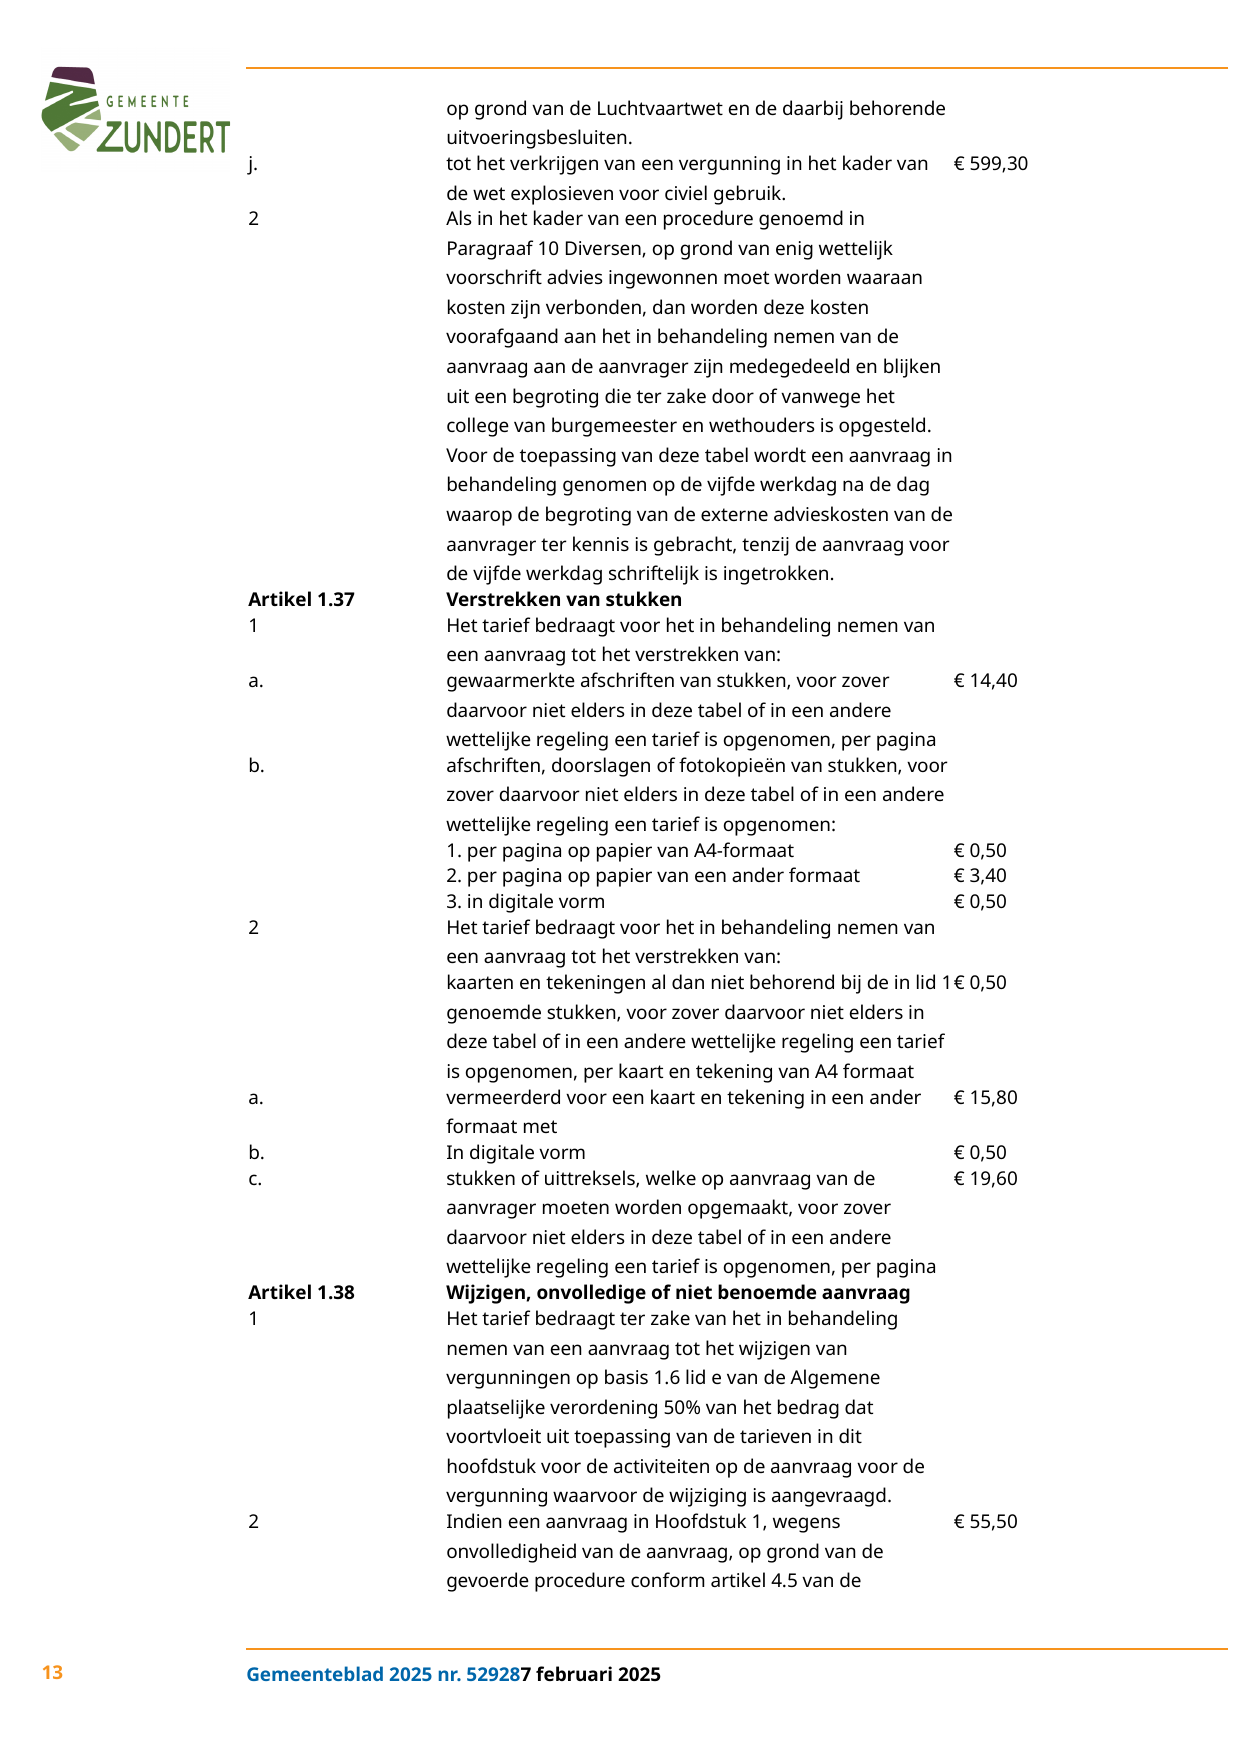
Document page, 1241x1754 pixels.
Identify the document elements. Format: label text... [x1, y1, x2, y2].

table_cell stukken of uittreksels, welke op aanvraag van de aanvrager moeten worden opgemaakt, voor zover daarvoor niet elders in deze tabel of in een andere wettelijke regeling een tarief is opgenomen, per pagina [446, 1165, 954, 1279]
table_cell [954, 752, 1152, 837]
table_cell 2. per pagina op papier van een ander formaat [446, 863, 954, 888]
table_cell [954, 1305, 1152, 1508]
table_cell Het tarief bedraagt ter zake van het in behandeling nemen van een aanvraag tot het wijzigen van vergunningen op basis 1.6 lid e van de Algemene plaatselijke verordening 50% van het bedrag dat voortvloeit uit toepassing van de tarieven in dit hoofdstuk voor de activiteiten op de aanvraag voor de vergunning waarvoor de wijziging is aangevraagd. [446, 1305, 954, 1508]
table_cell gewaarmerkte afschriften van stukken, voor zover daarvoor niet elders in deze tabel of in een andere wettelijke regeling een tarief is opgenomen, per pagina [446, 667, 954, 752]
table_cell [954, 95, 1152, 150]
table_cell € 15,80 [954, 1084, 1152, 1139]
table_cell b. [248, 1139, 446, 1165]
table_cell In digitale vorm [446, 1139, 954, 1165]
table_cell a. [248, 667, 446, 752]
table_cell 2 [248, 914, 446, 969]
table_cell op grond van de Luchtvaartwet en de daarbij behorende uitvoeringsbesluiten. [446, 95, 954, 150]
table_cell 2 [248, 1509, 446, 1593]
table_cell kaarten en tekeningen al dan niet behorend bij de in lid 1 genoemde stukken, voor zover daarvoor niet elders in deze tabel of in een andere wettelijke regeling een tarief is opgenomen, per kaart en tekening van A4 formaat [446, 970, 954, 1084]
table_cell b. [248, 752, 446, 837]
table_cell [954, 205, 1152, 586]
table_cell 1 [248, 612, 446, 667]
table_cell € 14,40 [954, 667, 1152, 752]
table_cell [954, 1280, 1152, 1305]
table_cell [954, 612, 1152, 667]
picture [41, 47, 231, 172]
table_cell Het tarief bedraagt voor het in behandeling nemen van een aanvraag tot het verstrekken van: [446, 612, 954, 667]
table_cell Verstrekken van stukken [446, 586, 954, 612]
table_cell [248, 95, 446, 150]
table_cell Artikel 1.37 [248, 586, 446, 612]
table_cell Indien een aanvraag in Hoofdstuk 1, wegens onvolledigheid van de aanvraag, op grond van de gevoerde procedure conform artikel 4.5 van de [446, 1509, 954, 1593]
table_cell 1 [248, 1305, 446, 1508]
table_cell € 0,50 [954, 889, 1152, 914]
table_cell [954, 914, 1152, 969]
table_cell [248, 889, 446, 914]
table_cell 1. per pagina op papier van A4-formaat [446, 837, 954, 863]
table_cell 2 [248, 205, 446, 586]
table_cell € 19,60 [954, 1165, 1152, 1279]
table_cell tot het verkrijgen van een vergunning in het kader van de wet explosieven voor civiel gebruik. [446, 150, 954, 205]
table_cell € 0,50 [954, 970, 1152, 1084]
table_cell [248, 863, 446, 888]
table_cell afschriften, doorslagen of fotokopieën van stukken, voor zover daarvoor niet elders in deze tabel of in een andere wettelijke regeling een tarief is opgenomen: [446, 752, 954, 837]
table_cell € 0,50 [954, 1139, 1152, 1165]
table_cell € 55,50 [954, 1509, 1152, 1593]
table_cell [248, 970, 446, 1084]
table_cell € 0,50 [954, 837, 1152, 863]
table_cell € 3,40 [954, 863, 1152, 888]
table_cell [954, 586, 1152, 612]
table_cell vermeerderd voor een kaart en tekening in een ander formaat met [446, 1084, 954, 1139]
table_cell € 599,30 [954, 150, 1152, 205]
table_cell 3. in digitale vorm [446, 889, 954, 914]
table_cell Als in het kader van een procedure genoemd in Paragraaf 10 Diversen, op grond van enig wettelijk voorschrift advies ingewonnen moet worden waaraan kosten zijn verbonden, dan worden deze kosten voorafgaand aan het in behandeling nemen van de aanvraag aan de aanvrager zijn medegedeeld en blijken uit een begroting die ter zake door of vanwege het college van burgemeester en wethouders is opgesteld. Voor de toepassing van deze tabel wordt een aanvraag in behandeling genomen op de vijfde werkdag na de dag waarop de begroting van de externe advieskosten van de aanvrager ter kennis is gebracht, tenzij de aanvraag voor de vijfde werkdag schriftelijk is ingetrokken. [446, 205, 954, 586]
table_cell Wijzigen, onvolledige of niet benoemde aanvraag [446, 1280, 954, 1305]
table_cell c. [248, 1165, 446, 1279]
table_cell Artikel 1.38 [248, 1280, 446, 1305]
table_cell Het tarief bedraagt voor het in behandeling nemen van een aanvraag tot het verstrekken van: [446, 914, 954, 969]
table_cell [248, 837, 446, 863]
table_cell a. [248, 1084, 446, 1139]
table_cell j. [248, 150, 446, 205]
